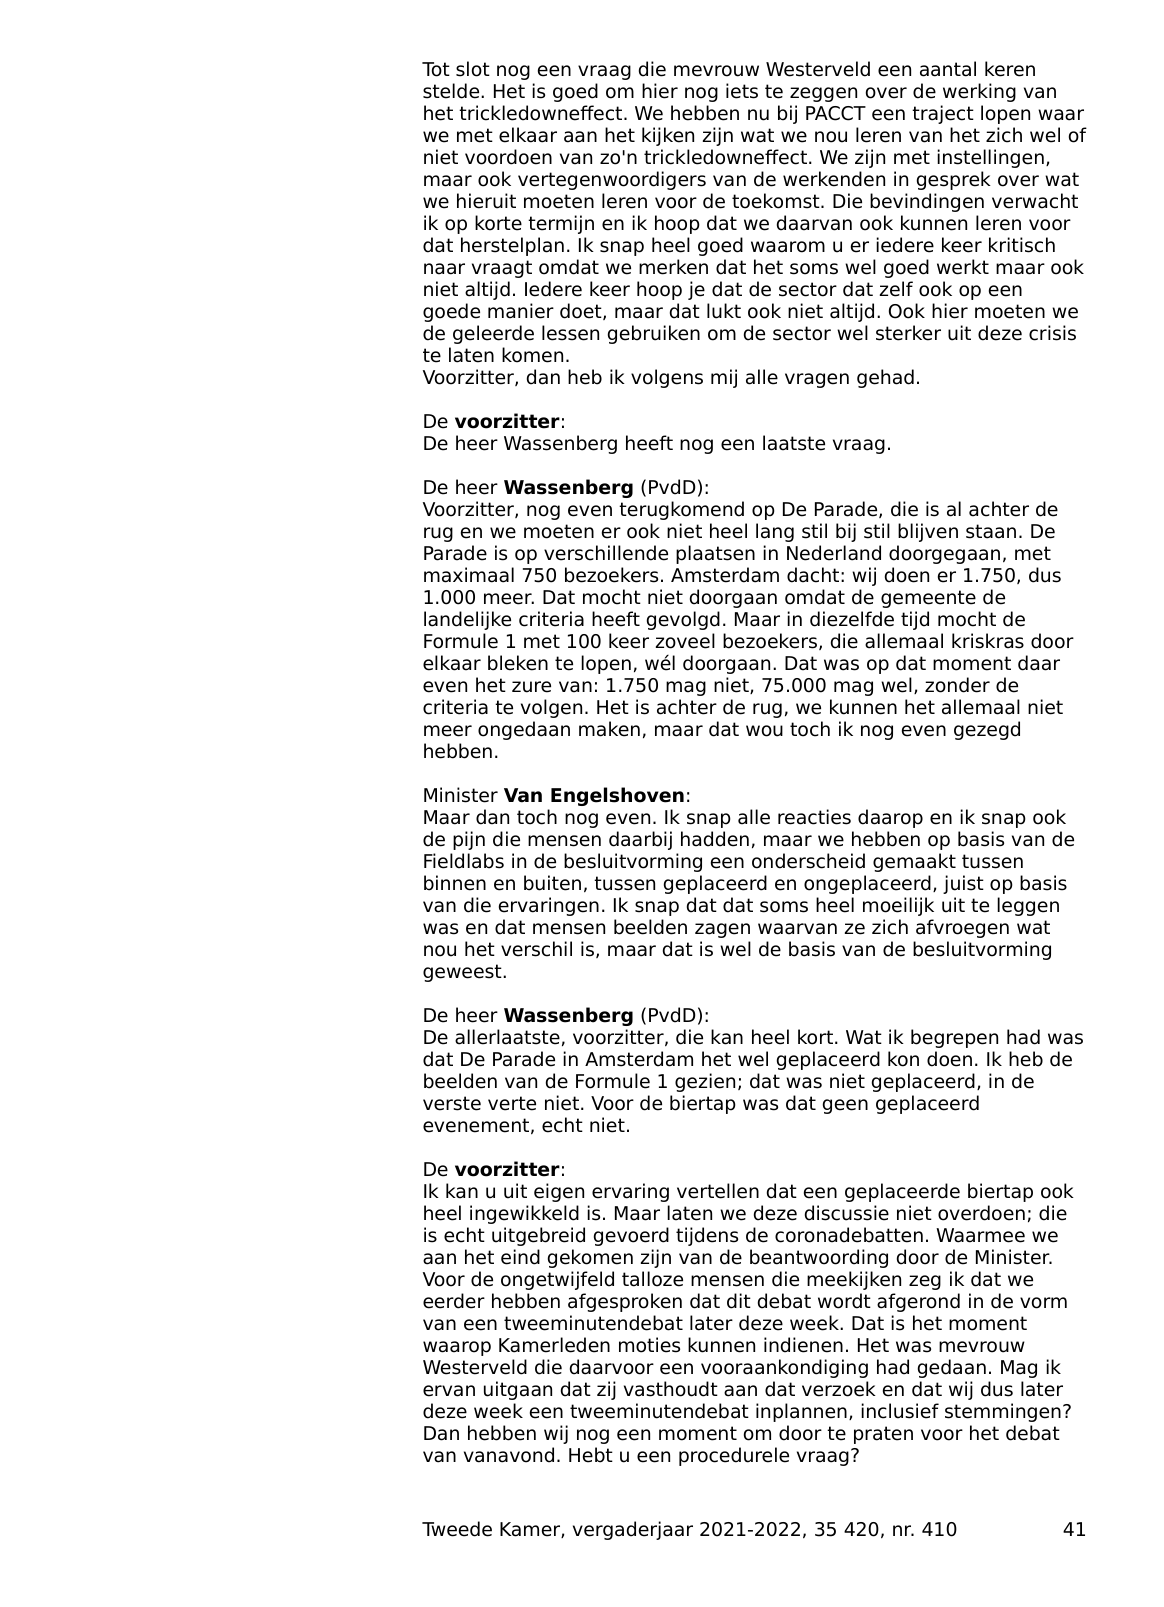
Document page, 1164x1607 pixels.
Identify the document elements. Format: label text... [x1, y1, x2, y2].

text Tot slot nog een vraag die mevrouw Westerveld een aantal keren stelde. Het is goed om hier nog iets te zeggen over de werking van het trickledowneffect. We hebben nu bij PACCT een traject lopen waar we met elkaar aan het kijken zijn wat we nou leren van het zich wel of niet voordoen van zo'n trickledowneffect. We zijn met instellingen, maar ook vertegenwoordigers van de werkenden in gesprek over wat we hieruit moeten leren voor de toekomst. Die bevindingen verwacht ik op korte termijn en ik hoop dat we daarvan ook kunnen leren voor dat herstelplan. Ik snap heel goed waarom u er iedere keer kritisch naar vraagt omdat we merken dat het soms wel goed werkt maar ook niet altijd. Iedere keer hoop je dat de sector dat zelf ook op een goede manier doet, maar dat lukt ook niet altijd. Ook hier moeten we de geleerde lessen gebruiken om de sector wel sterker uit deze crisis te laten komen. [422, 59, 1087, 367]
text Voorzitter, nog even terugkomend op De Parade, die is al achter de rug en we moeten er ook niet heel lang stil bij stil blijven staan. De Parade is op verschillende plaatsen in Nederland doorgegaan, met maximaal 750 bezoekers. Amsterdam dacht: wij doen er 1.750, dus 1.000 meer. Dat mocht niet doorgaan omdat de gemeente de landelijke criteria heeft gevolgd. Maar in diezelfde tijd mocht de Formule 1 met 100 keer zoveel bezoekers, die allemaal kriskras door elkaar bleken te lopen, wél doorgaan. Dat was op dat moment daar even het zure van: 1.750 mag niet, 75.000 mag wel, zonder de criteria te volgen. Het is achter de rug, we kunnen het allemaal niet meer ongedaan maken, maar dat wou toch ik nog even gezegd hebben. [422, 499, 1087, 763]
text Maar dan toch nog even. Ik snap alle reacties daarop en ik snap ook de pijn die mensen daarbij hadden, maar we hebben op basis van de Fieldlabs in de besluitvorming een onderscheid gemaakt tussen binnen en buiten, tussen geplaceerd en ongeplaceerd, juist op basis van die ervaringen. Ik snap dat dat soms heel moeilijk uit te leggen was en dat mensen beelden zagen waarvan ze zich afvroegen wat nou het verschil is, maar dat is wel de basis van de besluitvorming geweest. [422, 807, 1087, 983]
text De heer Wassenberg (PvdD): [422, 1005, 1087, 1027]
text De allerlaatste, voorzitter, die kan heel kort. Wat ik begrepen had was dat De Parade in Amsterdam het wel geplaceerd kon doen. Ik heb de beelden van de Formule 1 gezien; dat was niet geplaceerd, in de verste verte niet. Voor de biertap was dat geen geplaceerd evenement, echt niet. [422, 1027, 1087, 1137]
text Voorzitter, dan heb ik volgens mij alle vragen gehad. [422, 367, 1087, 389]
text Ik kan u uit eigen ervaring vertellen dat een geplaceerde biertap ook heel ingewikkeld is. Maar laten we deze discussie niet overdoen; die is echt uitgebreid gevoerd tijdens de coronadebatten. Waarmee we aan het eind gekomen zijn van de beantwoording door de Minister. [422, 1181, 1087, 1269]
text Voor de ongetwijfeld talloze mensen die meekijken zeg ik dat we eerder hebben afgesproken dat dit debat wordt afgerond in de vorm van een tweeminutendebat later deze week. Dat is het moment waarop Kamerleden moties kunnen indienen. Het was mevrouw Westerveld die daarvoor een vooraankondiging had gedaan. Mag ik ervan uitgaan dat zij vasthoudt aan dat verzoek en dat wij dus later deze week een tweeminutendebat inplannen, inclusief stemmingen? Dan hebben wij nog een moment om door te praten voor het debat van vanavond. Hebt u een procedurele vraag? [422, 1269, 1087, 1467]
text De voorzitter: [422, 411, 1087, 433]
text De heer Wassenberg heeft nog een laatste vraag. [422, 433, 1087, 455]
text De heer Wassenberg (PvdD): [422, 477, 1087, 499]
text Minister Van Engelshoven: [422, 785, 1087, 807]
text De voorzitter: [422, 1159, 1087, 1181]
